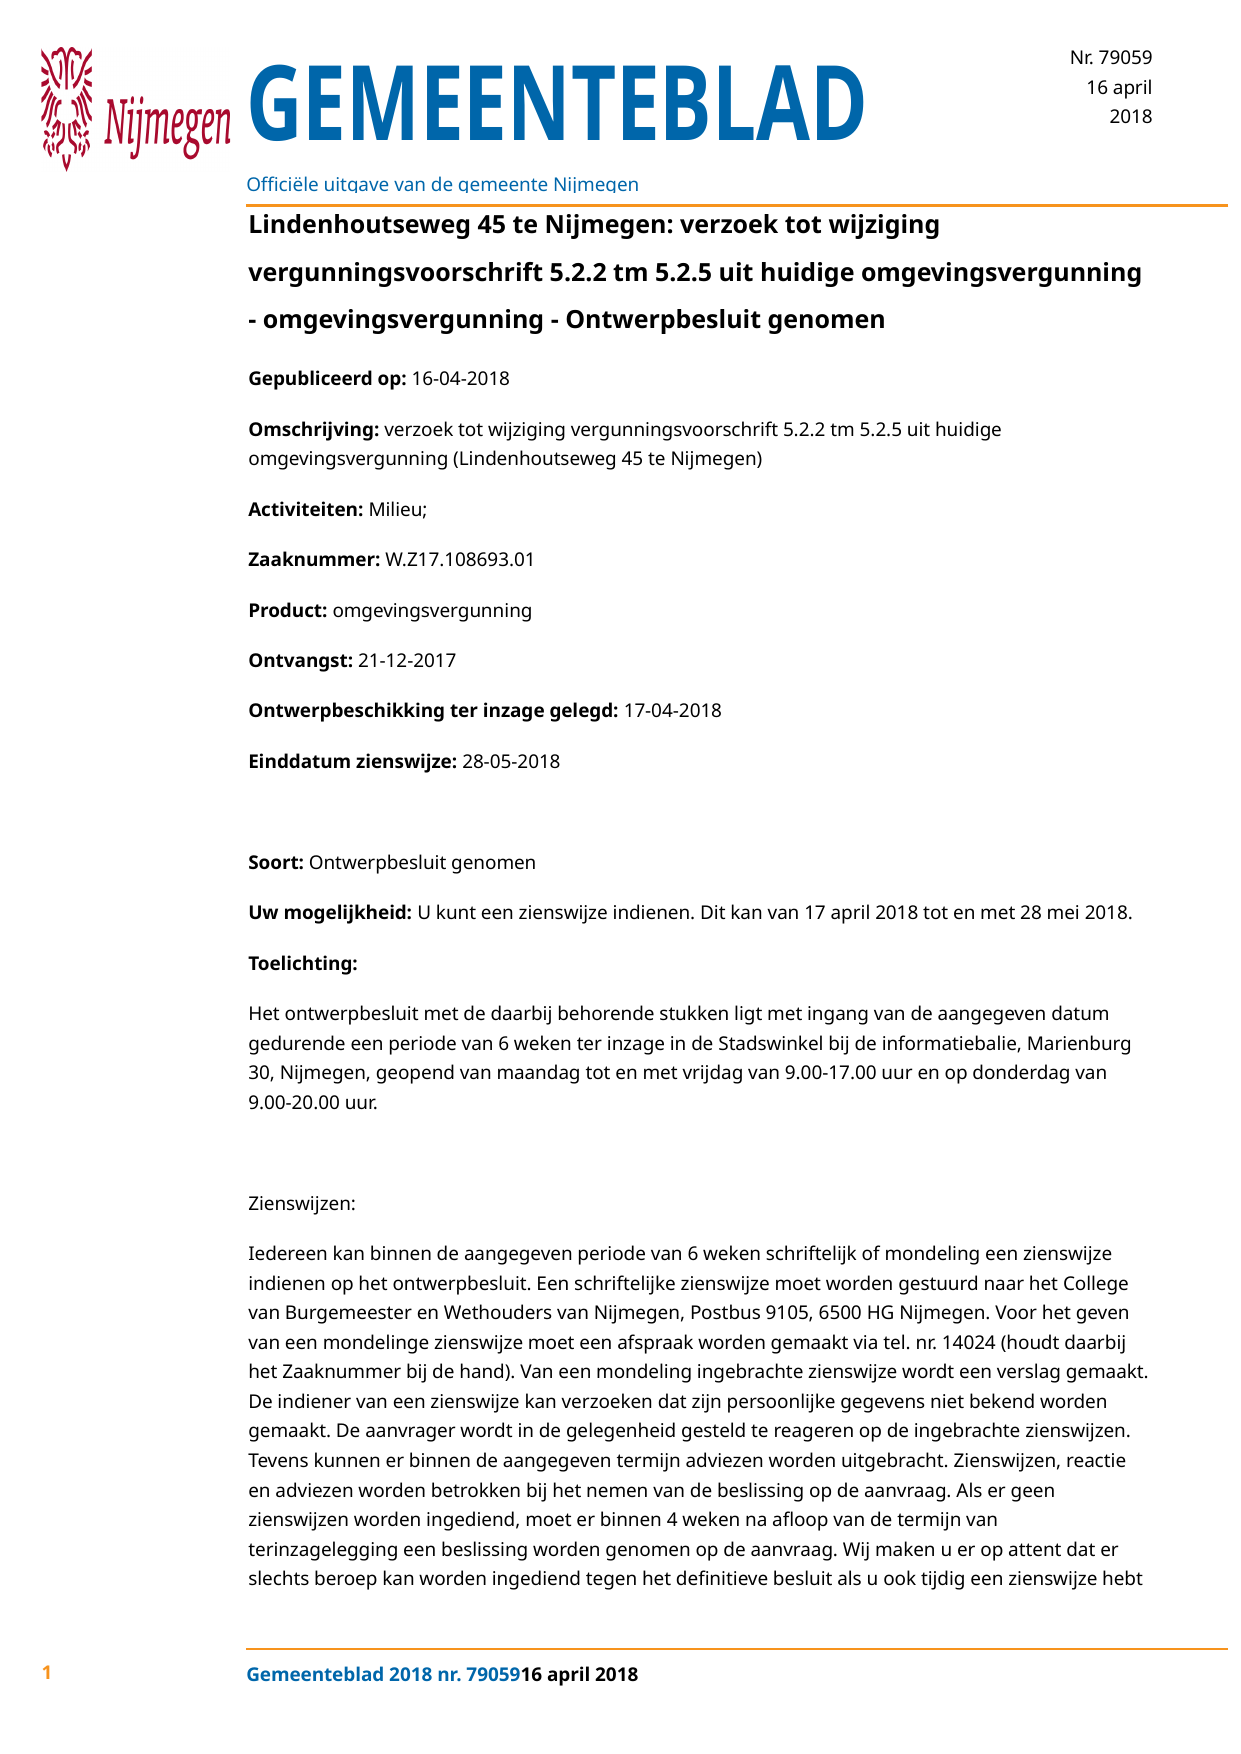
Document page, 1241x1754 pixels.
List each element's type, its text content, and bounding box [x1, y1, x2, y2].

text Gepubliceerd op: 16-04-2018 [248, 366, 1152, 391]
text Uw mogelijkheid: U kunt een zienswijze indienen. Dit kan van 17 april 2018 tot en met 28 mei 2018. [248, 899, 1152, 925]
text Zaaknummer: W.Z17.108693.01 [248, 546, 1152, 572]
text Soort: Ontwerpbesluit genomen [248, 849, 1152, 874]
text Lindenhoutseweg 45 te Nijmegen: verzoek tot wijziging vergunningsvoorschrift 5.2.2 tm 5.2.5 uit huidige omgevingsvergunning - omgevingsvergunning - Ontwerpbesluit genomen [248, 207, 1152, 336]
text Het ontwerpbesluit met de daarbij behorende stukken ligt met ingang van de aangegeven datum gedurende een periode van 6 weken ter inzage in de Stadswinkel bij de informatiebalie, Marienburg 30, Nijmegen, geopend van maandag tot en met vrijdag van 9.00-17.00 uur en op donderdag van 9.00-20.00 uur. [248, 1000, 1152, 1114]
text Zienswijzen: [248, 1190, 1152, 1215]
text Toelichting: [248, 950, 1152, 975]
text Activiteiten: Milieu; [248, 496, 1152, 522]
text Ontwerpbeschikking ter inzage gelegd: 17-04-2018 [248, 698, 1152, 723]
text Ontvangst: 21-12-2017 [248, 647, 1152, 673]
text Iedereen kan binnen de aangegeven periode van 6 weken schriftelijk of mondeling een zienswijze indienen op het ontwerpbesluit. Een schriftelijke zienswijze moet worden gestuurd naar het College van Burgemeester en Wethouders van Nijmegen, Postbus 9105, 6500 HG Nijmegen. Voor het geven van een mondelinge zienswijze moet een afspraak worden gemaakt via tel. nr. 14024 (houdt daarbij het Zaaknummer bij de hand). Van een mondeling ingebrachte zienswijze wordt een verslag gemaakt. De indiener van een zienswijze kan verzoeken dat zijn persoonlijke gegevens niet bekend worden gemaakt. De aanvrager wordt in de gelegenheid gesteld te reageren op de ingebrachte zienswijzen. Tevens kunnen er binnen de aangegeven termijn adviezen worden uitgebracht. Zienswijzen, reactie en adviezen worden betrokken bij het nemen van de beslissing op de aanvraag. Als er geen zienswijzen worden ingediend, moet er binnen 4 weken na afloop van de termijn van terinzagelegging een beslissing worden genomen op de aanvraag. Wij maken u er op attent dat er slechts beroep kan worden ingediend tegen het definitieve besluit als u ook tijdig een zienswijze hebt [248, 1240, 1152, 1591]
text Omschrijving: verzoek tot wijziging vergunningsvoorschrift 5.2.2 tm 5.2.5 uit huidige omgevingsvergunning (Lindenhoutseweg 45 te Nijmegen) [248, 416, 1152, 471]
text Einddatum zienswijze: 28-05-2018 [248, 748, 1152, 774]
text Product: omgevingsvergunning [248, 597, 1152, 622]
picture [41, 47, 231, 172]
